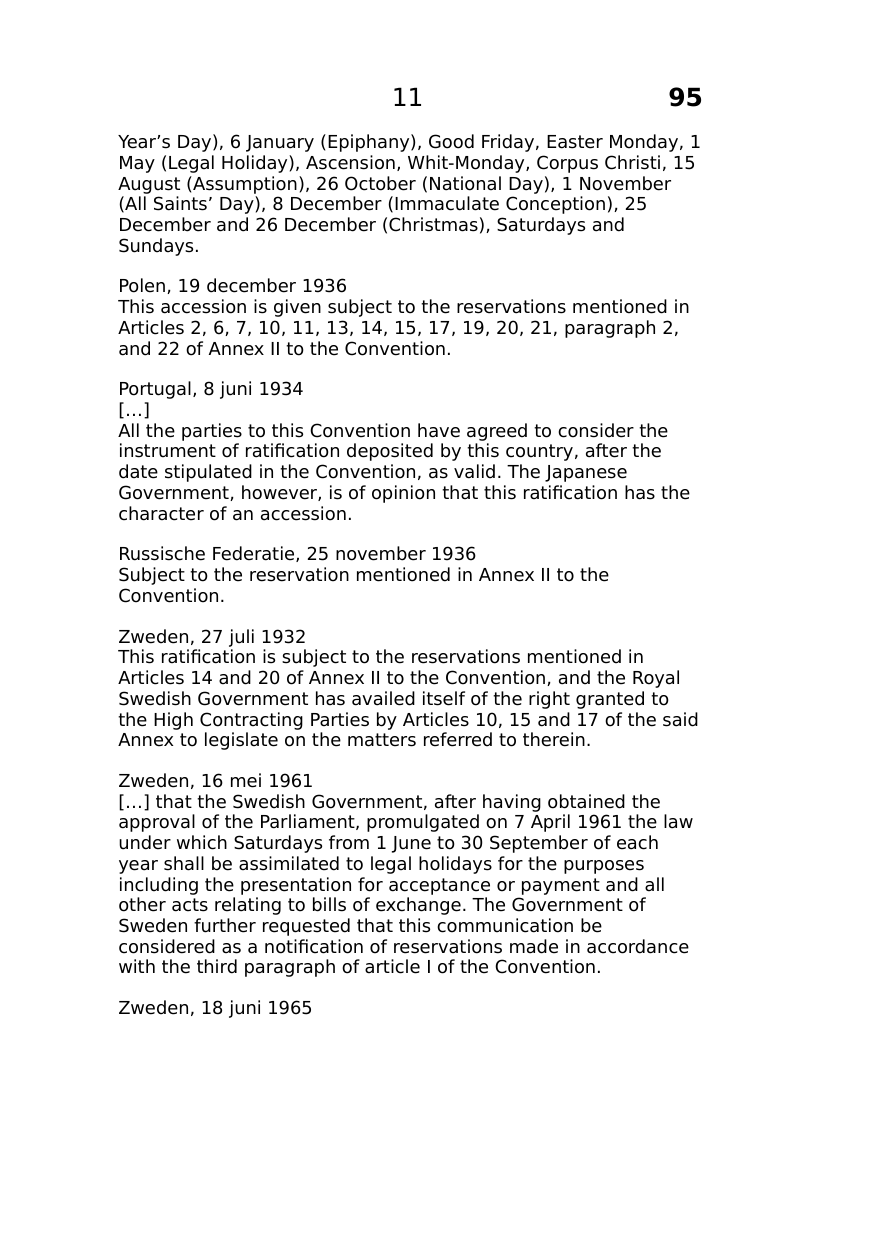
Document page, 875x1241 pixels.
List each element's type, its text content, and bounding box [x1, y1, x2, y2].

text […] [118, 400, 703, 421]
text Subject to the reservation mentioned in Annex II to the Convention. [118, 565, 703, 606]
text Portugal, 8 juni 1934 [118, 379, 703, 400]
text Zweden, 18 juni 1965 [118, 998, 703, 1019]
text Russische Federatie, 25 november 1936 [118, 544, 703, 565]
text This accession is given subject to the reservations mentioned in Articles 2, 6, 7, 10, 11, 13, 14, 15, 17, 19, 20, 21, paragraph 2, and 22 of Annex II to the Convention. [118, 297, 703, 359]
text Zweden, 16 mei 1961 [118, 771, 703, 792]
text Year’s Day), 6 January (Epiphany), Good Friday, Easter Monday, 1 May (Legal Holiday), Ascension, Whit-Monday, Corpus Christi, 15 August (Assumption), 26 October (National Day), 1 November (All Saints’ Day), 8 December (Immaculate Conception), 25 December and 26 December (Christmas), Saturdays and Sundays. [118, 132, 703, 256]
text All the parties to this Convention have agreed to consider the instrument of ratification deposited by this country, after the date stipulated in the Convention, as valid. The Japanese Government, however, is of opinion that this ratification has the character of an accession. [118, 421, 703, 524]
text This ratification is subject to the reservations mentioned in Articles 14 and 20 of Annex II to the Convention, and the Royal Swedish Government has availed itself of the right granted to the High Contracting Parties by Articles 10, 15 and 17 of the said Annex to legislate on the matters referred to therein. [118, 647, 703, 751]
text Polen, 19 december 1936 [118, 276, 703, 297]
text Zweden, 27 juli 1932 [118, 626, 703, 647]
text […] that the Swedish Government, after having obtained the approval of the Parliament, promulgated on 7 April 1961 the law under which Saturdays from 1 June to 30 September of each year shall be assimilated to legal holidays for the purposes including the presentation for acceptance or payment and all other acts relating to bills of exchange. The Government of Sweden further requested that this communication be considered as a notification of reservations made in accordance with the third paragraph of article I of the Convention. [118, 792, 703, 978]
